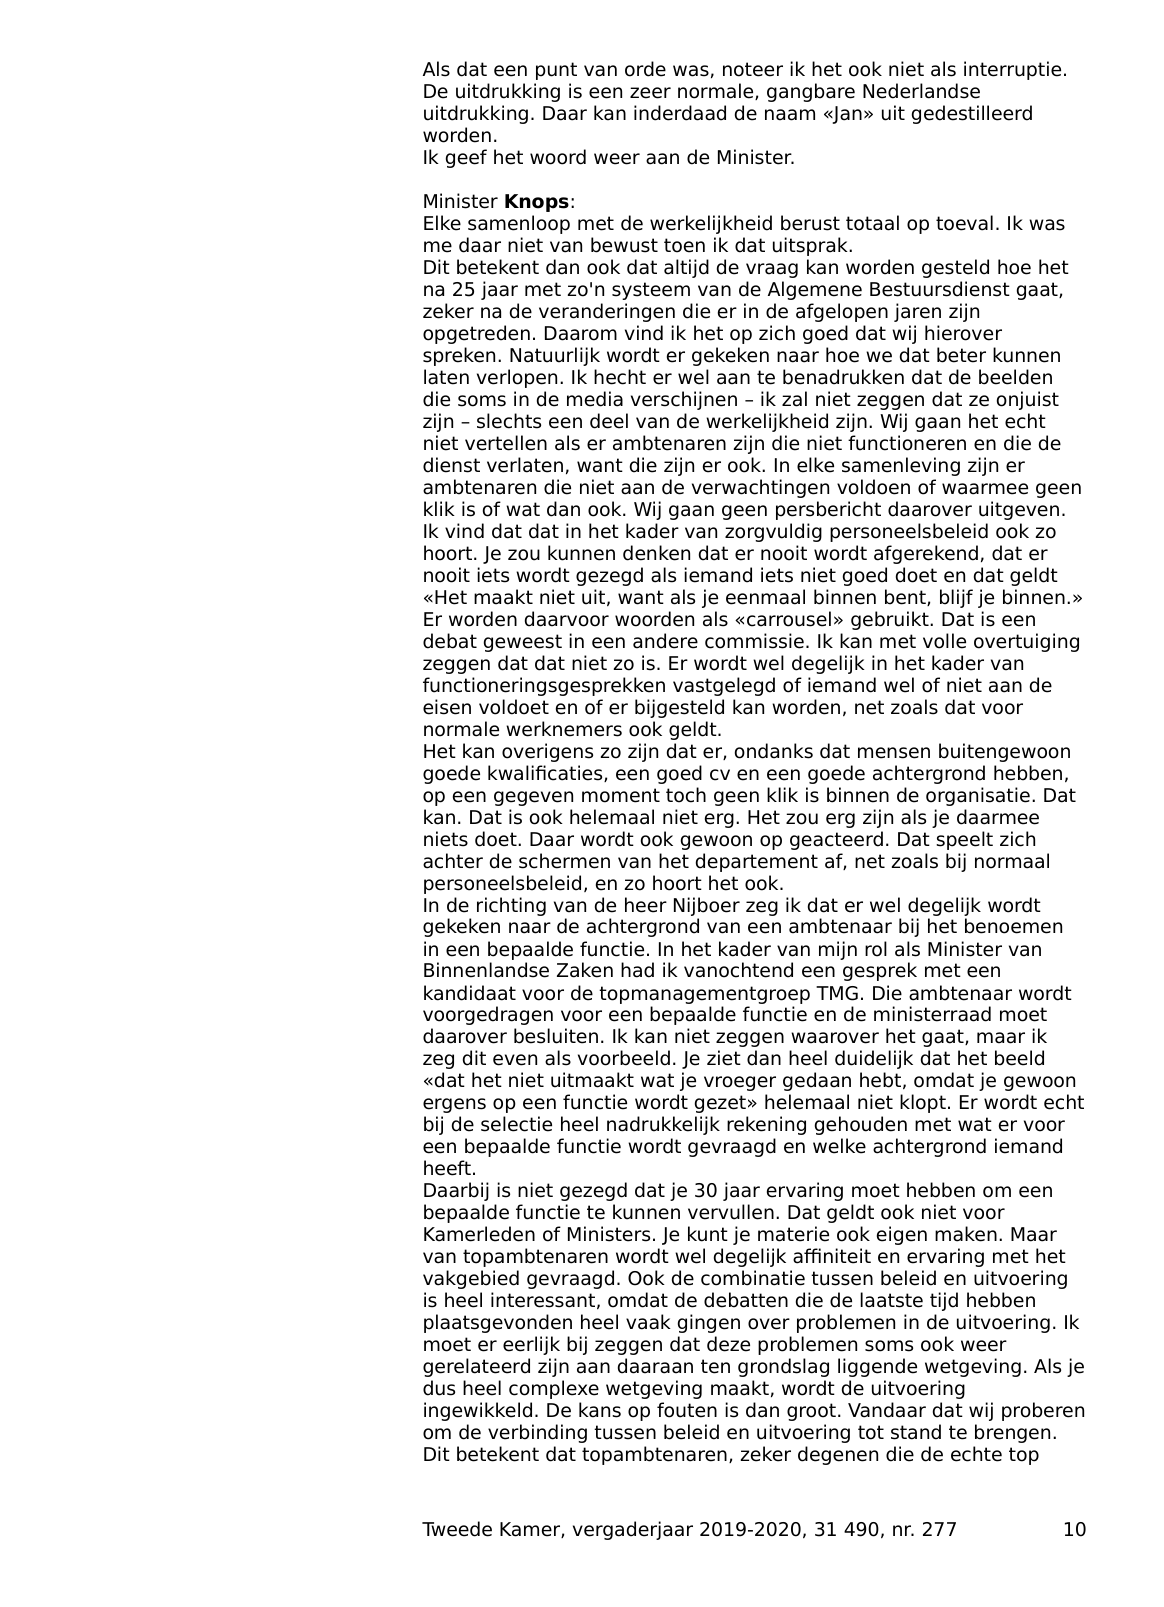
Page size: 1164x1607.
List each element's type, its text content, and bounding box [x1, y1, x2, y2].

text Ik vind dat dat in het kader van zorgvuldig personeelsbeleid ook zo hoort. Je zou kunnen denken dat er nooit wordt afgerekend, dat er nooit iets wordt gezegd als iemand iets niet goed doet en dat geldt «Het maakt niet uit, want als je eenmaal binnen bent, blijf je binnen.» Er worden daarvoor woorden als «carrousel» gebruikt. Dat is een debat geweest in een andere commissie. Ik kan met volle overtuiging zeggen dat dat niet zo is. Er wordt wel degelijk in het kader van functioneringsgesprekken vastgelegd of iemand wel of niet aan de eisen voldoet en of er bijgesteld kan worden, net zoals dat voor normale werknemers ook geldt. [422, 521, 1087, 741]
text Als dat een punt van orde was, noteer ik het ook niet als interruptie. De uitdrukking is een zeer normale, gangbare Nederlandse uitdrukking. Daar kan inderdaad de naam «Jan» uit gedestilleerd worden. [422, 59, 1087, 147]
text Dit betekent dan ook dat altijd de vraag kan worden gesteld hoe het na 25 jaar met zo'n systeem van de Algemene Bestuursdienst gaat, zeker na de veranderingen die er in de afgelopen jaren zijn opgetreden. Daarom vind ik het op zich goed dat wij hierover spreken. Natuurlijk wordt er gekeken naar hoe we dat beter kunnen laten verlopen. Ik hecht er wel aan te benadrukken dat de beelden die soms in de media verschijnen – ik zal niet zeggen dat ze onjuist zijn – slechts een deel van de werkelijkheid zijn. Wij gaan het echt niet vertellen als er ambtenaren zijn die niet functioneren en die de dienst verlaten, want die zijn er ook. In elke samenleving zijn er ambtenaren die niet aan de verwachtingen voldoen of waarmee geen klik is of wat dan ook. Wij gaan geen persbericht daarover uitgeven. [422, 257, 1087, 521]
text Ik geef het woord weer aan de Minister. [422, 147, 1087, 169]
text Daarbij is niet gezegd dat je 30 jaar ervaring moet hebben om een bepaalde functie te kunnen vervullen. Dat geldt ook niet voor Kamerleden of Ministers. Je kunt je materie ook eigen maken. Maar van topambtenaren wordt wel degelijk affiniteit en ervaring met het vakgebied gevraagd. Ook de combinatie tussen beleid en uitvoering is heel interessant, omdat de debatten die de laatste tijd hebben plaatsgevonden heel vaak gingen over problemen in de uitvoering. Ik moet er eerlijk bij zeggen dat deze problemen soms ook weer gerelateerd zijn aan daaraan ten grondslag liggende wetgeving. Als je dus heel complexe wetgeving maakt, wordt de uitvoering ingewikkeld. De kans op fouten is dan groot. Vandaar dat wij proberen om de verbinding tussen beleid en uitvoering tot stand te brengen. Dit betekent dat topambtenaren, zeker degenen die de echte top [422, 1180, 1087, 1466]
text Het kan overigens zo zijn dat er, ondanks dat mensen buitengewoon goede kwalificaties, een goed cv en een goede achtergrond hebben, op een gegeven moment toch geen klik is binnen de organisatie. Dat kan. Dat is ook helemaal niet erg. Het zou erg zijn als je daarmee niets doet. Daar wordt ook gewoon op geacteerd. Dat speelt zich achter de schermen van het departement af, net zoals bij normaal personeelsbeleid, en zo hoort het ook. [422, 741, 1087, 894]
text Minister Knops: [422, 191, 1087, 213]
text Elke samenloop met de werkelijkheid berust totaal op toeval. Ik was me daar niet van bewust toen ik dat uitsprak. [422, 213, 1087, 257]
text In de richting van de heer Nijboer zeg ik dat er wel degelijk wordt gekeken naar de achtergrond van een ambtenaar bij het benoemen in een bepaalde functie. In het kader van mijn rol als Minister van Binnenlandse Zaken had ik vanochtend een gesprek met een kandidaat voor de topmanagementgroep TMG. Die ambtenaar wordt voorgedragen voor een bepaalde functie en de ministerraad moet daarover besluiten. Ik kan niet zeggen waarover het gaat, maar ik zeg dit even als voorbeeld. Je ziet dan heel duidelijk dat het beeld «dat het niet uitmaakt wat je vroeger gedaan hebt, omdat je gewoon ergens op een functie wordt gezet» helemaal niet klopt. Er wordt echt bij de selectie heel nadrukkelijk rekening gehouden met wat er voor een bepaalde functie wordt gevraagd en welke achtergrond iemand heeft. [422, 894, 1087, 1180]
